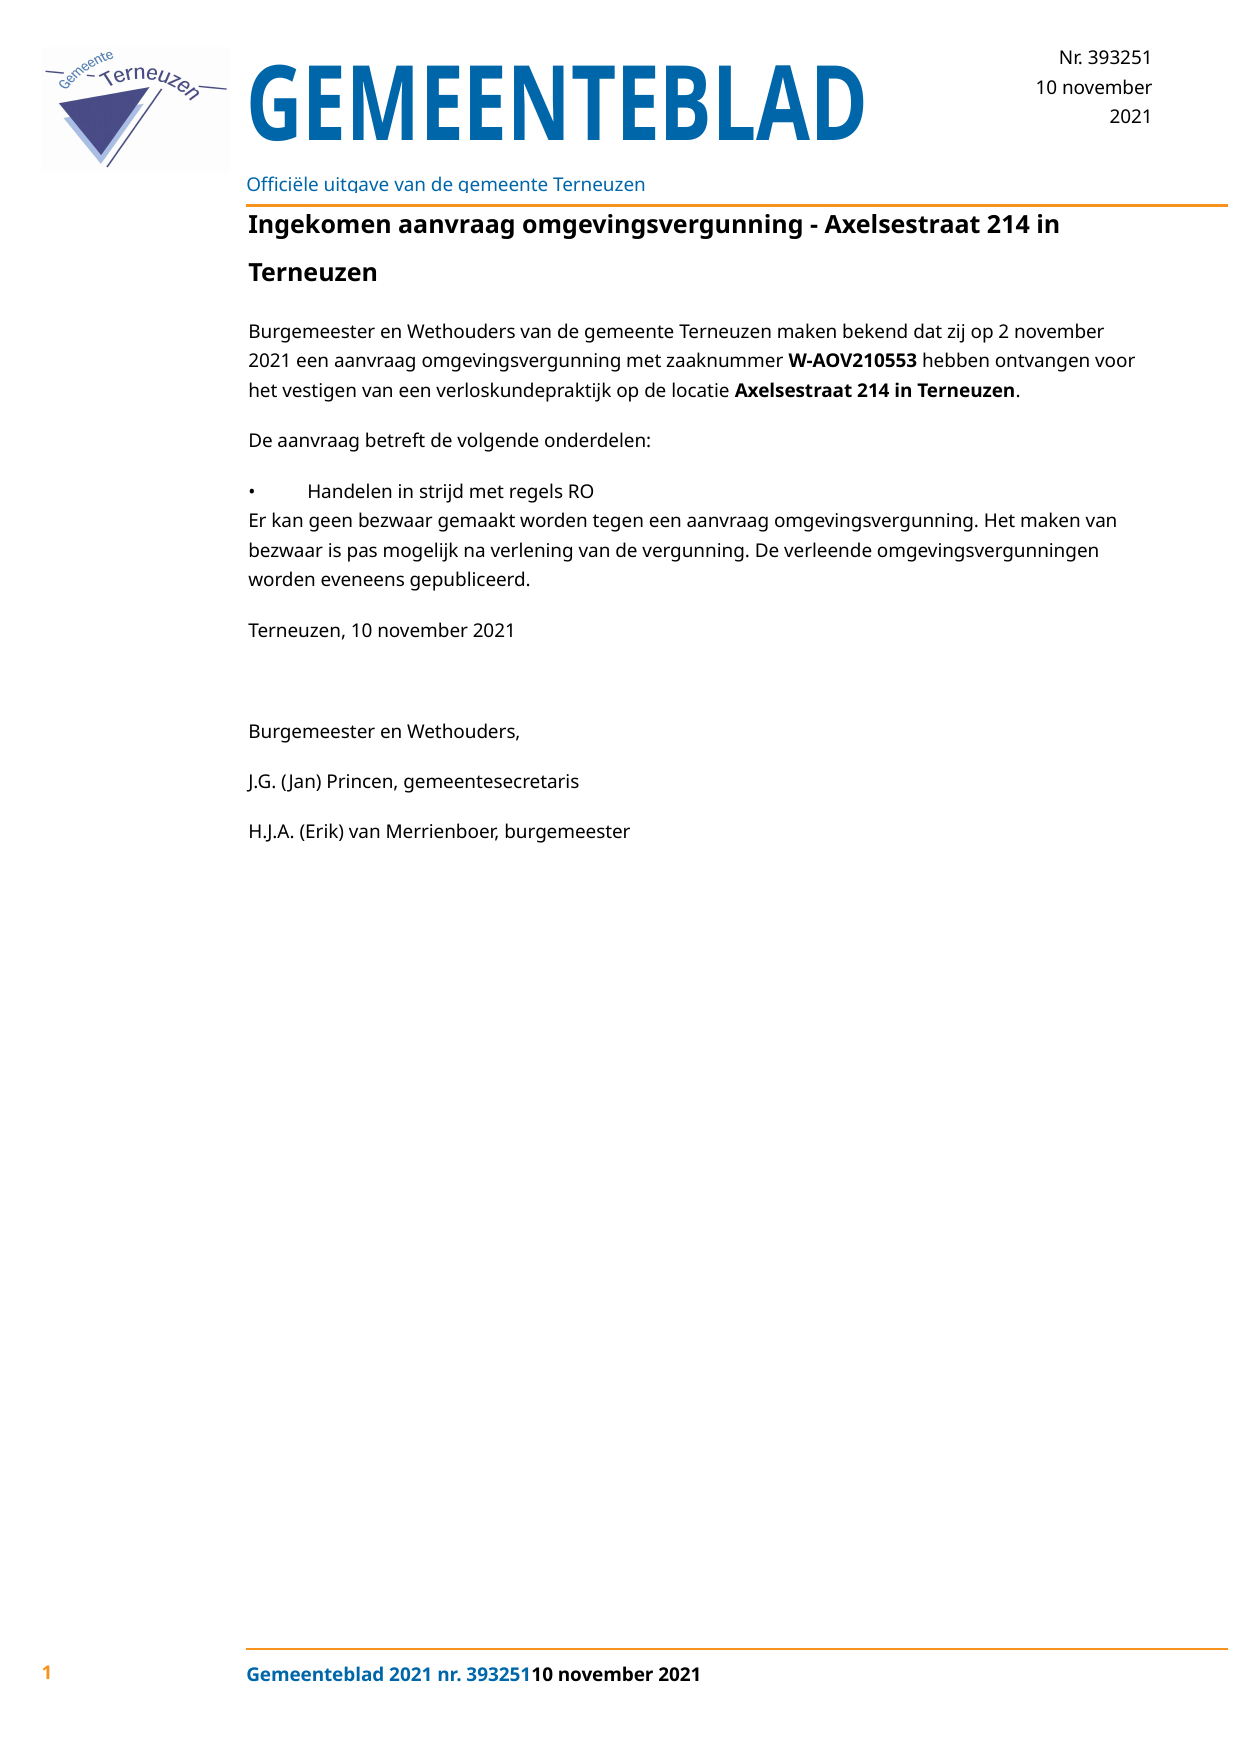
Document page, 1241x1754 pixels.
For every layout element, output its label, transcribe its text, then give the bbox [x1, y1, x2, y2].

text Burgemeester en Wethouders, [248, 718, 1152, 744]
text J.G. (Jan) Princen, gemeentesecretaris [248, 768, 1152, 794]
text De aanvraag betreft de volgende onderdelen: [248, 427, 1152, 453]
text Terneuzen, 10 november 2021 [248, 617, 1152, 643]
text Burgemeester en Wethouders van de gemeente Terneuzen maken bekend dat zij op 2 november 2021 een aanvraag omgevingsvergunning met zaaknummer W-AOV210553 hebben ontvangen voor het vestigen van een verloskundepraktijk op de locatie Axelsestraat 214 in Terneuzen. [248, 318, 1152, 403]
text Ingekomen aanvraag omgevingsvergunning - Axelsestraat 214 in Terneuzen [248, 207, 1152, 288]
text H.J.A. (Erik) van Merrienboer, burgemeester [248, 819, 1152, 844]
text Er kan geen bezwaar gemaakt worden tegen een aanvraag omgevingsvergunning. Het maken van bezwaar is pas mogelijk na verlening van de vergunning. De verleende omgevingsvergunningen worden eveneens gepubliceerd. [248, 507, 1152, 592]
picture [41, 47, 231, 172]
list Handelen in strijd met regels RO [248, 478, 1152, 504]
